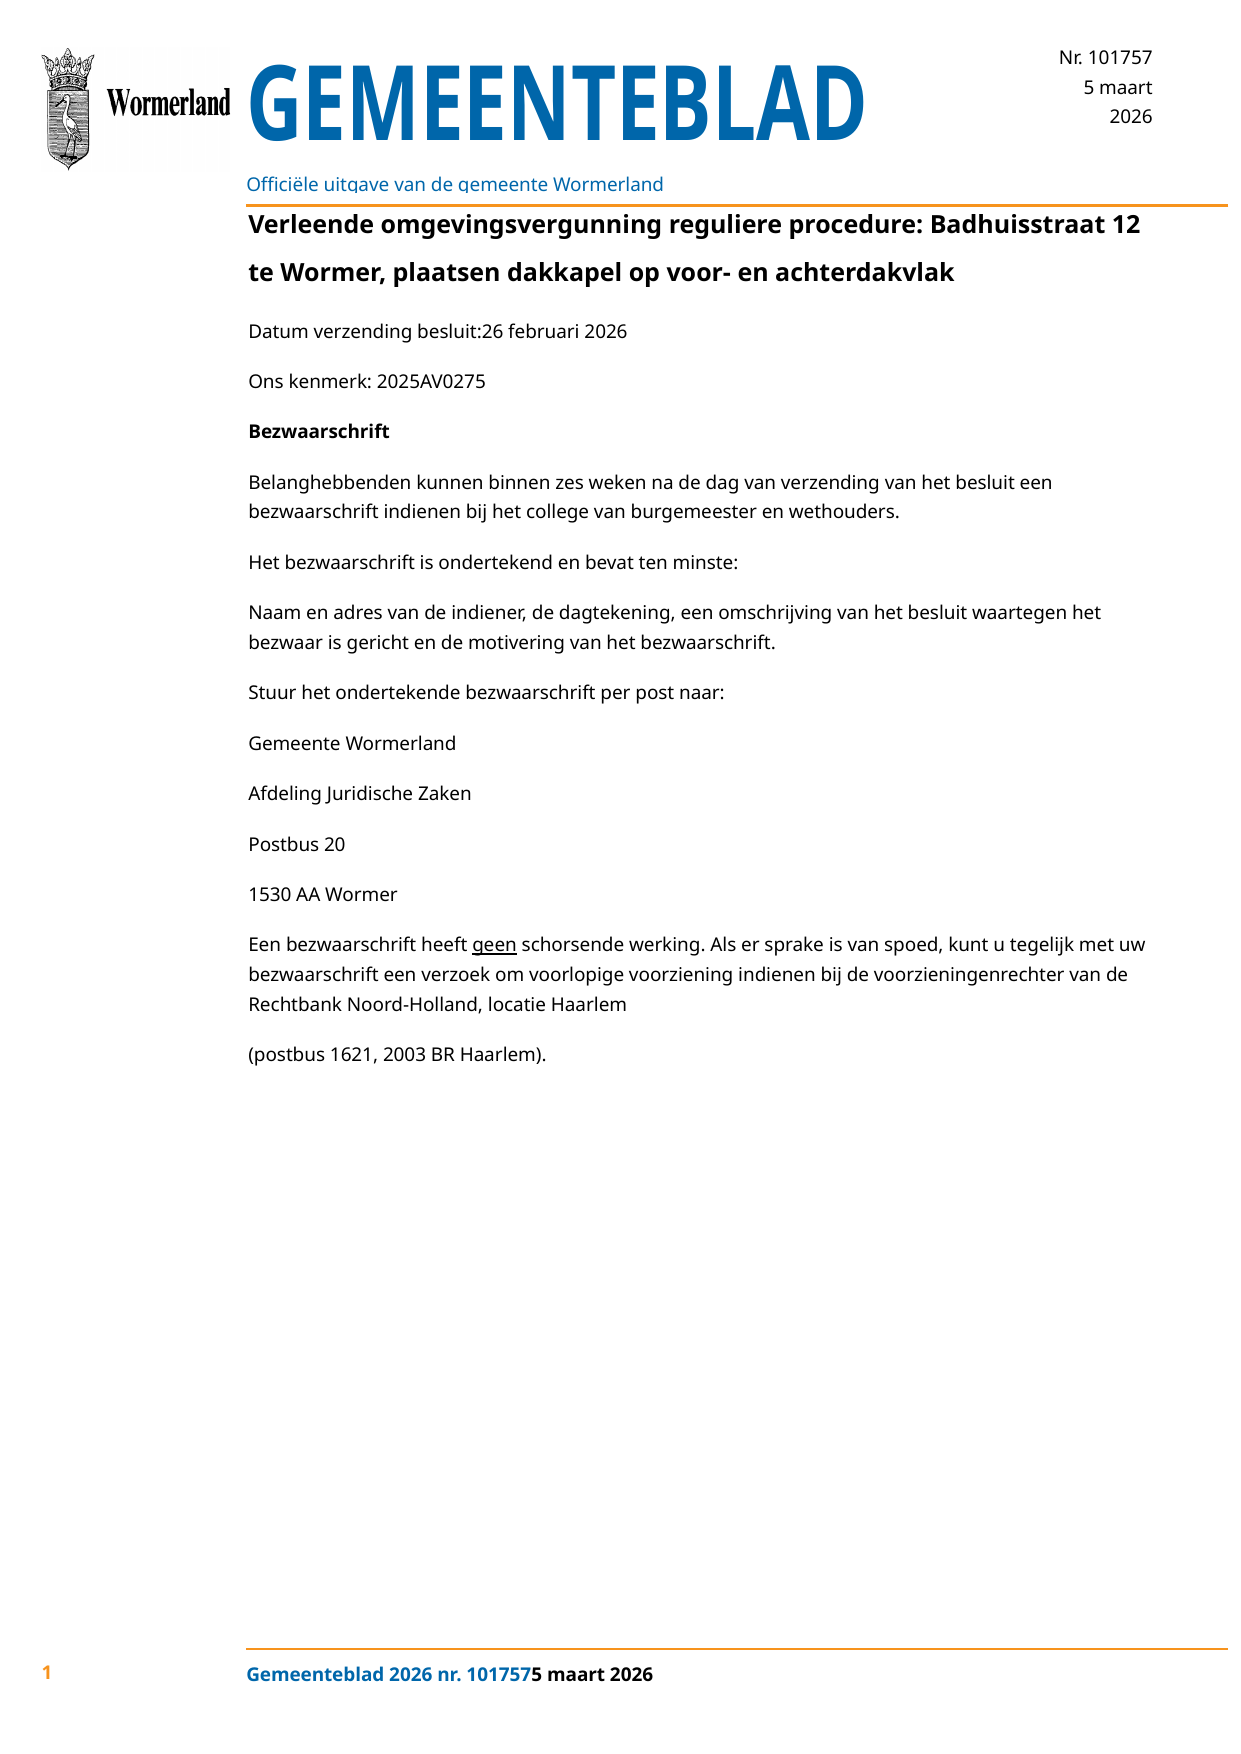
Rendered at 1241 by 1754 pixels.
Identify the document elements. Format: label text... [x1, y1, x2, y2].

text Afdeling Juridische Zaken [248, 780, 1152, 806]
text Datum verzending besluit:26 februari 2026 [248, 318, 1152, 344]
text (postbus 1621, 2003 BR Haarlem). [248, 1041, 1152, 1067]
text Belanghebbenden kunnen binnen zes weken na de dag van verzending van het besluit een bezwaarschrift indienen bij het college van burgemeester en wethouders. [248, 469, 1152, 524]
picture [41, 47, 231, 172]
text Het bezwaarschrift is ondertekend en bevat ten minste: [248, 549, 1152, 575]
text Ons kenmerk: 2025AV0275 [248, 368, 1152, 394]
text Stuur het ondertekende bezwaarschrift per post naar: [248, 679, 1152, 705]
text Verleende omgevingsvergunning reguliere procedure: Badhuisstraat 12 te Wormer, plaatsen dakkapel op voor- en achterdakvlak [248, 207, 1152, 288]
text Gemeente Wormerland [248, 730, 1152, 756]
text Een bezwaarschrift heeft geen schorsende werking. Als er sprake is van spoed, kunt u tegelijk met uw bezwaarschrift een verzoek om voorlopige voorziening indienen bij de voorzieningenrechter van de Rechtbank Noord-Holland, locatie Haarlem [248, 932, 1152, 1017]
text Postbus 20 [248, 831, 1152, 857]
text Naam en adres van de indiener, de dagtekening, een omschrijving van het besluit waartegen het bezwaar is gericht en de motivering van het bezwaarschrift. [248, 599, 1152, 655]
text Bezwaarschrift [248, 419, 1152, 444]
text 1530 AA Wormer [248, 881, 1152, 907]
